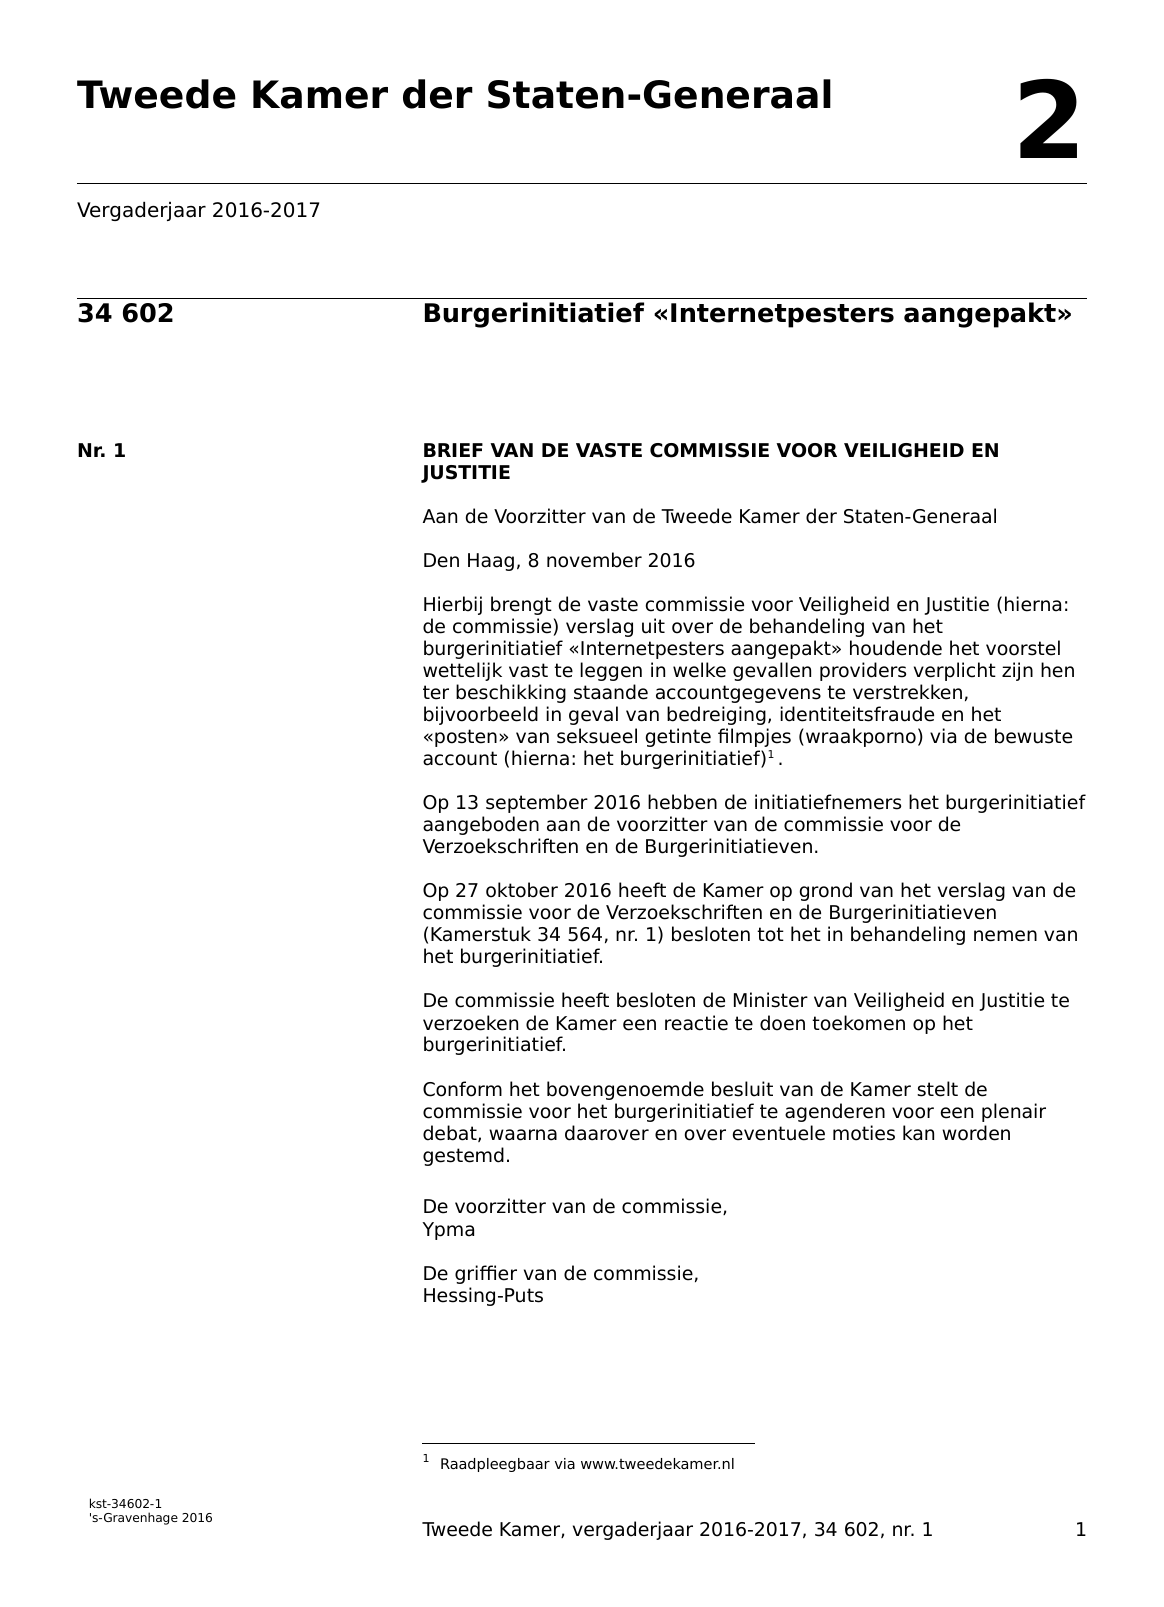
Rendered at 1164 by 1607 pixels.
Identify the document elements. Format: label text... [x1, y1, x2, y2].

table_header Tweede Kamer der Staten-Generaal [77, 59, 886, 183]
text Op 27 oktober 2016 heeft de Kamer op grond van het verslag van de commissie voor de Verzoekschriften en de Burgerinitiatieven (Kamerstuk 34 564, nr. 1) besloten tot het in behandeling nemen van het burgerinitiatief. [422, 880, 1087, 968]
text 's-Gravenhage 2016 [88, 1511, 323, 1525]
text Den Haag, 8 november 2016 [422, 550, 1087, 572]
text Raadpleegbaar via www.tweedekamer.nl [422, 1452, 1087, 1474]
text De voorzitter van de commissie, Ypma [422, 1196, 1087, 1240]
text kst-34602-1 [88, 1497, 323, 1511]
text Op 13 september 2016 hebben de initiatiefnemers het burgerinitiatief aangeboden aan de voorzitter van de commissie voor de Verzoekschriften en de Burgerinitiatieven. [422, 792, 1087, 858]
table_cell Vergaderjaar 2016-2017 [77, 184, 1087, 298]
subtitle Nr. 1 BRIEF VAN DE VASTE COMMISSIE VOOR VEILIGHEID EN JUSTITIE [77, 440, 1087, 484]
table_header 2 [886, 59, 1087, 183]
subtitle 34 602 Burgerinitiatief «Internetpesters aangepakt» [77, 299, 1087, 329]
text De commissie heeft besloten de Minister van Veiligheid en Justitie te verzoeken de Kamer een reactie te doen toekomen op het burgerinitiatief. [422, 990, 1087, 1056]
text De griffier van de commissie, Hessing-Puts [422, 1263, 1087, 1307]
text Conform het bovengenoemde besluit van de Kamer stelt de commissie voor het burgerinitiatief te agenderen voor een plenair debat, waarna daarover en over eventuele moties kan worden gestemd. [422, 1078, 1087, 1166]
text Aan de Voorzitter van de Tweede Kamer der Staten-Generaal [422, 506, 1087, 528]
text Hierbij brengt de vaste commissie voor Veiligheid en Justitie (hierna: de commissie) verslag uit over de behandeling van het burgerinitiatief «Internetpesters aangepakt» houdende het voorstel wettelijk vast te leggen in welke gevallen providers verplicht zijn hen ter beschikking staande accountgegevens te verstrekken, bijvoorbeeld in geval van bedreiging, identiteitsfraude en het «posten» van seksueel getinte filmpjes (wraakporno) via de bewuste account (hierna: het burgerinitiatief). [422, 594, 1087, 770]
